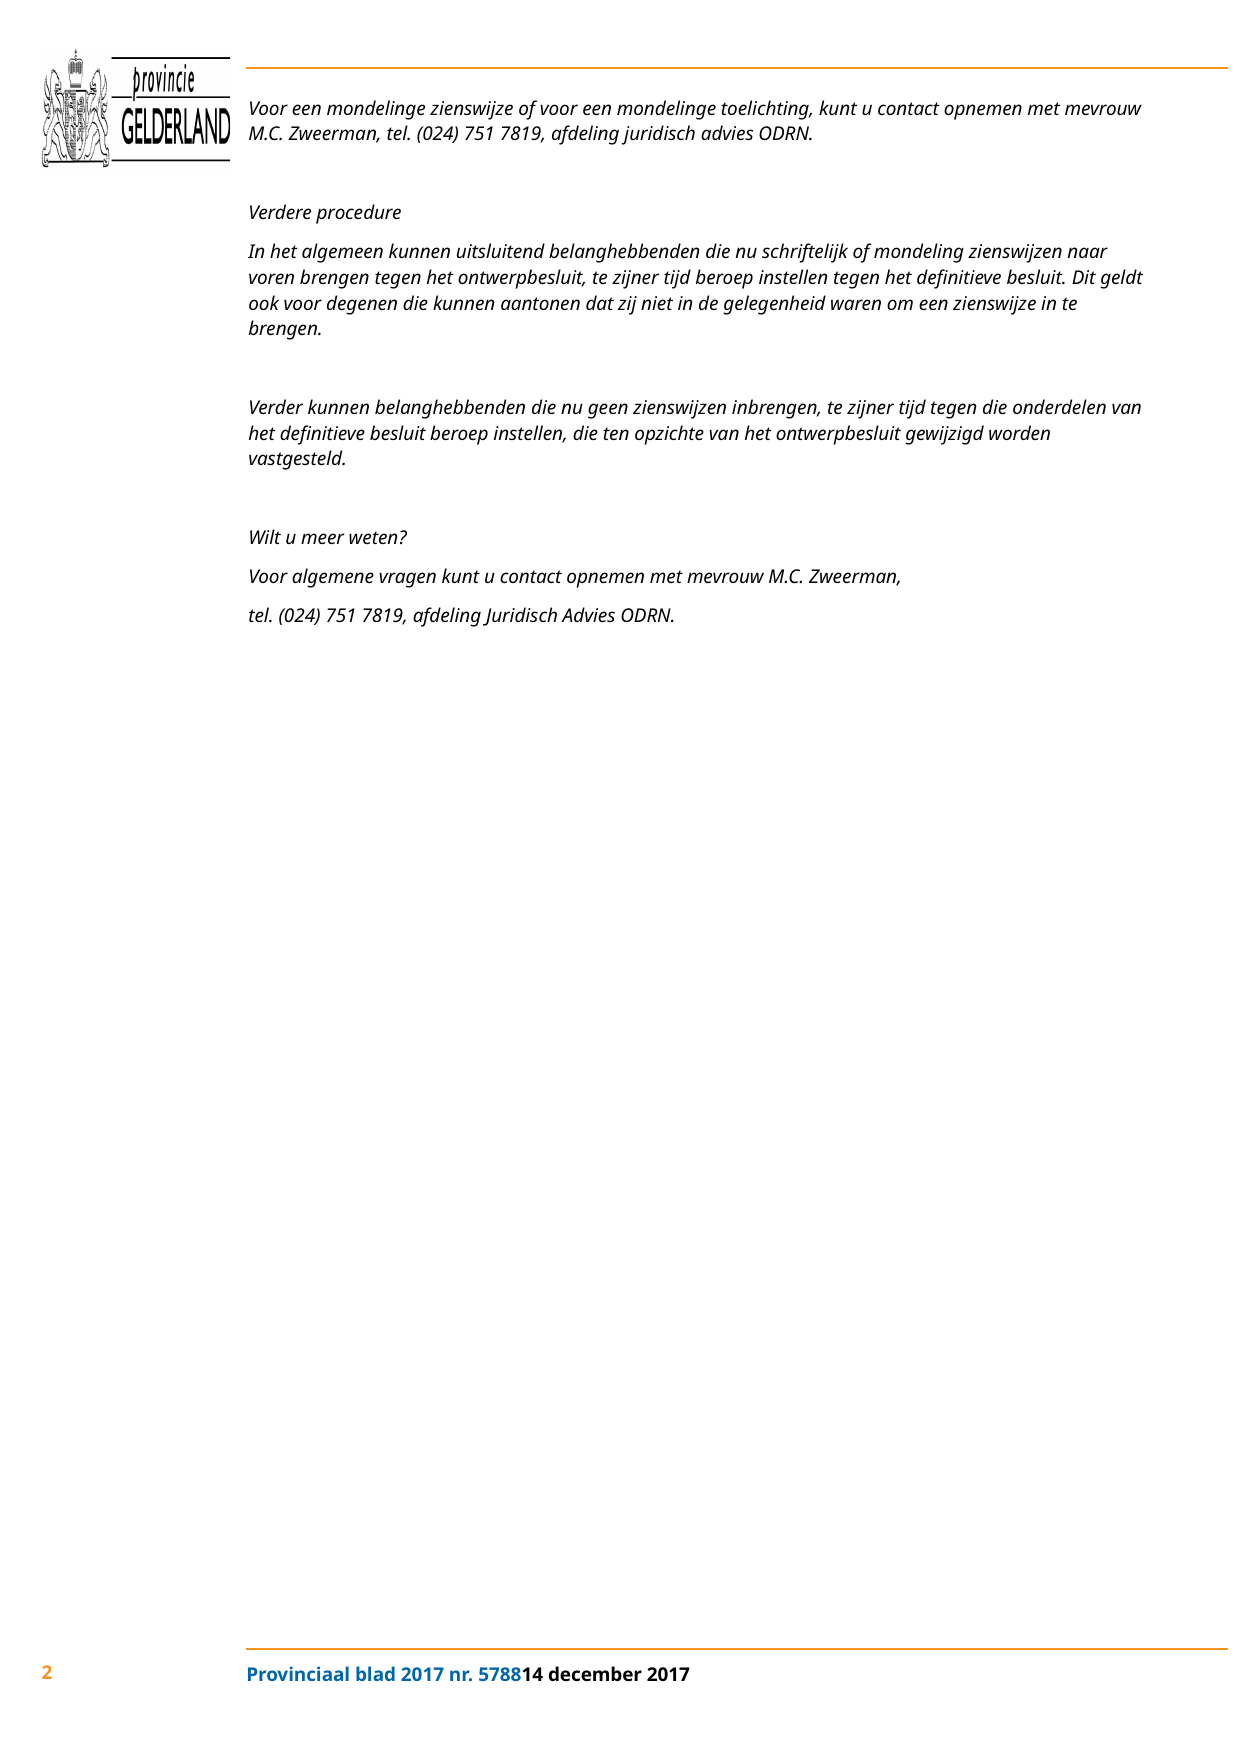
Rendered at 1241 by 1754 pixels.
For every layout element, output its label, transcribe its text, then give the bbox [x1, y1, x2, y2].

text Verdere procedure [248, 199, 1152, 225]
text Wilt u meer weten? [248, 524, 1152, 550]
picture [41, 47, 231, 172]
text In het algemeen kunnen uitsluitend belanghebbenden die nu schriftelijk of mondeling zienswijzen naar voren brengen tegen het ontwerpbesluit, te zijner tijd beroep instellen tegen het definitieve besluit. Dit geldt ook voor degenen die kunnen aantonen dat zij niet in de gelegenheid waren om een zienswijze in te brengen. [248, 238, 1152, 341]
text Voor algemene vragen kunt u contact opnemen met mevrouw M.C. Zweerman, [248, 563, 1152, 589]
text Verder kunnen belanghebbenden die nu geen zienswijzen inbrengen, te zijner tijd tegen die onderdelen van het definitieve besluit beroep instellen, die ten opzichte van het ontwerpbesluit gewijzigd worden vastgesteld. [248, 394, 1152, 471]
text tel. (024) 751 7819, afdeling Juridisch Advies ODRN. [248, 603, 1152, 628]
text Voor een mondelinge zienswijze of voor een mondelinge toelichting, kunt u contact opnemen met mevrouw M.C. Zweerman, tel. (024) 751 7819, afdeling juridisch advies ODRN. [248, 95, 1152, 146]
